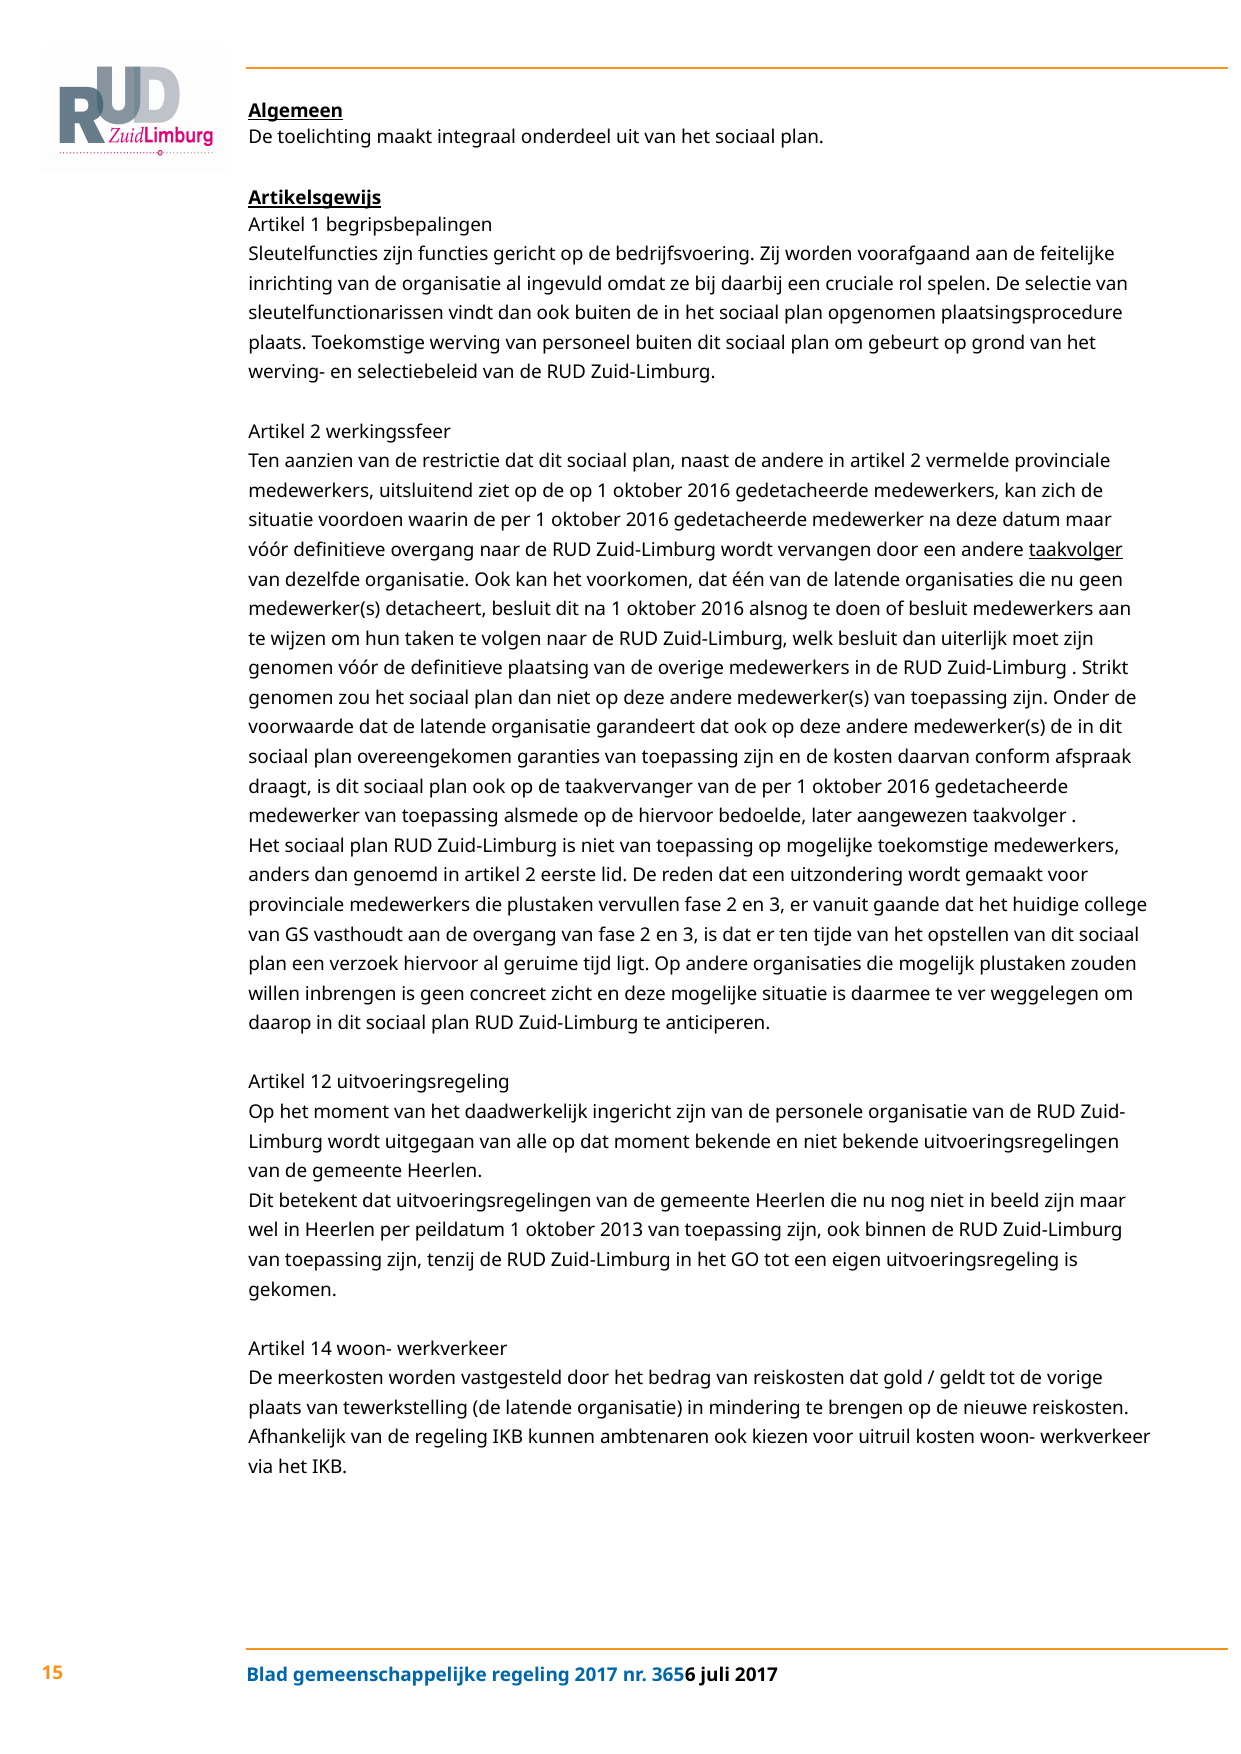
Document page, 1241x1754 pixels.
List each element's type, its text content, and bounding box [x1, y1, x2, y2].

picture [41, 47, 231, 172]
text Artikel 1 begripsbepalingen [248, 211, 1152, 237]
text De meerkosten worden vastgesteld door het bedrag van reiskosten dat gold / geldt tot de vorige plaats van tewerkstelling (de latende organisatie) in mindering te brengen op de nieuwe reiskosten. [248, 1364, 1152, 1420]
text Afhankelijk van de regeling IKB kunnen ambtenaren ook kiezen voor uitruil kosten woon- werkverkeer via het IKB. [248, 1424, 1152, 1479]
text Het sociaal plan RUD Zuid-Limburg is niet van toepassing op mogelijke toekomstige medewerkers, anders dan genoemd in artikel 2 eerste lid. De reden dat een uitzondering wordt gemaakt voor provinciale medewerkers die plustaken vervullen fase 2 en 3, er vanuit gaande dat het huidige college van GS vasthoudt aan de overgang van fase 2 en 3, is dat er ten tijde van het opstellen van dit sociaal plan een verzoek hiervoor al geruime tijd ligt. Op andere organisaties die mogelijk plustaken zouden willen inbrengen is geen concreet zicht en deze mogelijke situatie is daarmee te ver weggelegen om daarop in dit sociaal plan RUD Zuid-Limburg te anticiperen. [248, 832, 1152, 1035]
text Algemeen [248, 95, 1152, 123]
text Dit betekent dat uitvoeringsregelingen van de gemeente Heerlen die nu nog niet in beeld zijn maar wel in Heerlen per peildatum 1 oktober 2013 van toepassing zijn, ook binnen de RUD Zuid-Limburg van toepassing zijn, tenzij de RUD Zuid-Limburg in het GO tot een eigen uitvoeringsregeling is gekomen. [248, 1187, 1152, 1302]
text De toelichting maakt integraal onderdeel uit van het sociaal plan. [248, 123, 1152, 149]
text Artikelsgewijs [248, 182, 1152, 211]
text Artikel 14 woon- werkverkeer [248, 1335, 1152, 1361]
text Op het moment van het daadwerkelijk ingericht zijn van de personele organisatie van de RUD Zuid-Limburg wordt uitgegaan van alle op dat moment bekende en niet bekende uitvoeringsregelingen van de gemeente Heerlen. [248, 1098, 1152, 1183]
text Artikel 2 werkingssfeer [248, 418, 1152, 444]
text Artikel 12 uitvoeringsregeling [248, 1069, 1152, 1094]
text Ten aanzien van de restrictie dat dit sociaal plan, naast de andere in artikel 2 vermelde provinciale medewerkers, uitsluitend ziet op de op 1 oktober 2016 gedetacheerde medewerkers, kan zich de situatie voordoen waarin de per 1 oktober 2016 gedetacheerde medewerker na deze datum maar vóór definitieve overgang naar de RUD Zuid-Limburg wordt vervangen door een andere taakvolger van dezelfde organisatie. Ook kan het voorkomen, dat één van de latende organisaties die nu geen medewerker(s) detacheert, besluit dit na 1 oktober 2016 alsnog te doen of besluit medewerkers aan te wijzen om hun taken te volgen naar de RUD Zuid-Limburg, welk besluit dan uiterlijk moet zijn genomen vóór de definitieve plaatsing van de overige medewerkers in de RUD Zuid-Limburg . Strikt genomen zou het sociaal plan dan niet op deze andere medewerker(s) van toepassing zijn. Onder de voorwaarde dat de latende organisatie garandeert dat ook op deze andere medewerker(s) de in dit sociaal plan overeengekomen garanties van toepassing zijn en de kosten daarvan conform afspraak draagt, is dit sociaal plan ook op de taakvervanger van de per 1 oktober 2016 gedetacheerde medewerker van toepassing alsmede op de hiervoor bedoelde, later aangewezen taakvolger . [248, 447, 1152, 828]
text Sleutelfuncties zijn functies gericht op de bedrijfsvoering. Zij worden voorafgaand aan de feitelijke inrichting van de organisatie al ingevuld omdat ze bij daarbij een cruciale rol spelen. De selectie van sleutelfunctionarissen vindt dan ook buiten de in het sociaal plan opgenomen plaatsingsprocedure plaats. Toekomstige werving van personeel buiten dit sociaal plan om gebeurt op grond van het werving- en selectiebeleid van de RUD Zuid-Limburg. [248, 240, 1152, 384]
